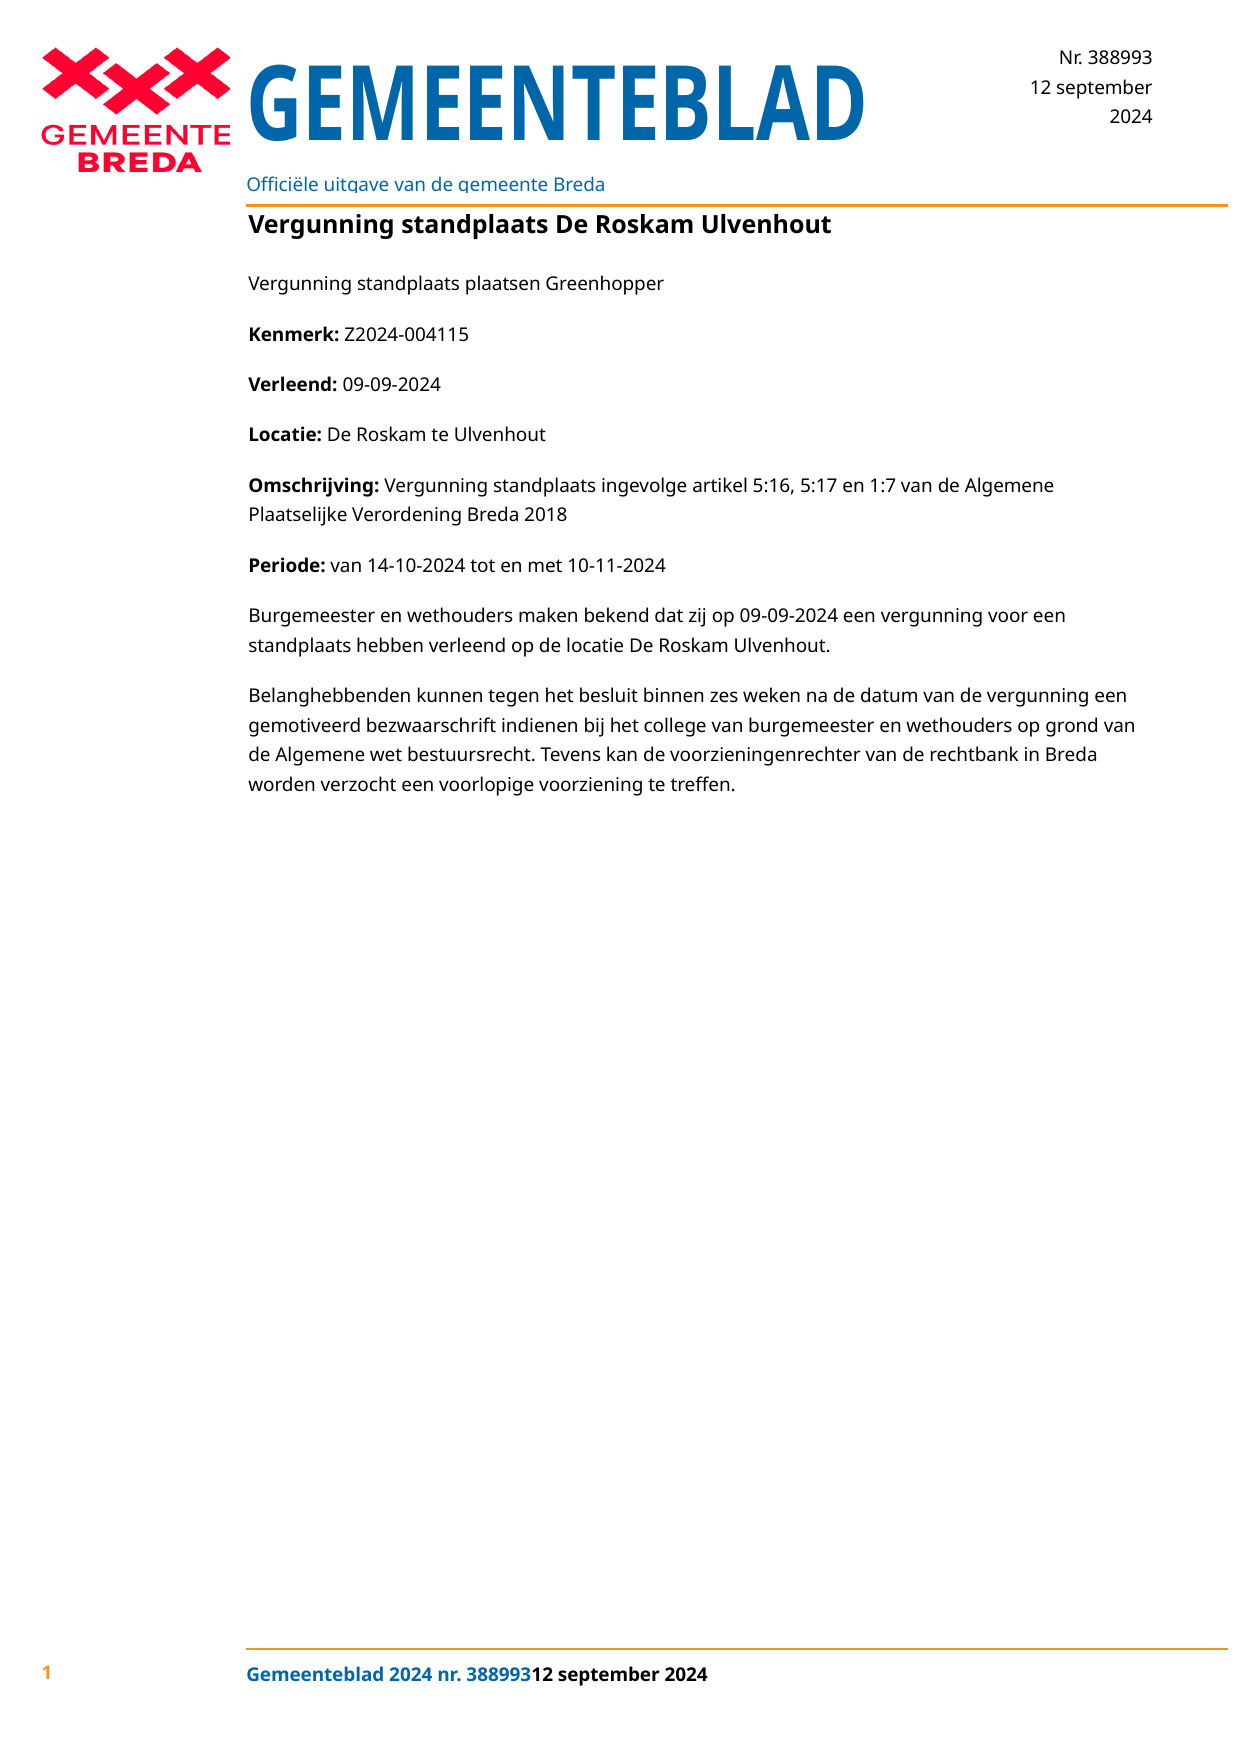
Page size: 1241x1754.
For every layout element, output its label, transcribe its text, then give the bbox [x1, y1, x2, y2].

text Verleend: 09-09-2024 [248, 371, 1152, 397]
text Omschrijving: Vergunning standplaats ingevolge artikel 5:16, 5:17 en 1:7 van de Algemene Plaatselijke Verordening Breda 2018 [248, 472, 1152, 527]
text Kenmerk: Z2024-004115 [248, 321, 1152, 346]
text Periode: van 14-10-2024 tot en met 10-11-2024 [248, 552, 1152, 578]
text Vergunning standplaats plaatsen Greenhopper [248, 270, 1152, 296]
picture [41, 47, 231, 172]
text Belanghebbenden kunnen tegen het besluit binnen zes weken na de datum van de vergunning een gemotiveerd bezwaarschrift indienen bij het college van burgemeester en wethouders op grond van de Algemene wet bestuursrecht. Tevens kan de voorzieningenrechter van de rechtbank in Breda worden verzocht een voorlopige voorziening te treffen. [248, 682, 1152, 797]
text Burgemeester en wethouders maken bekend dat zij op 09-09-2024 een vergunning voor een standplaats hebben verleend op de locatie De Roskam Ulvenhout. [248, 602, 1152, 658]
text Vergunning standplaats De Roskam Ulvenhout [248, 207, 1152, 241]
text Locatie: De Roskam te Ulvenhout [248, 422, 1152, 447]
